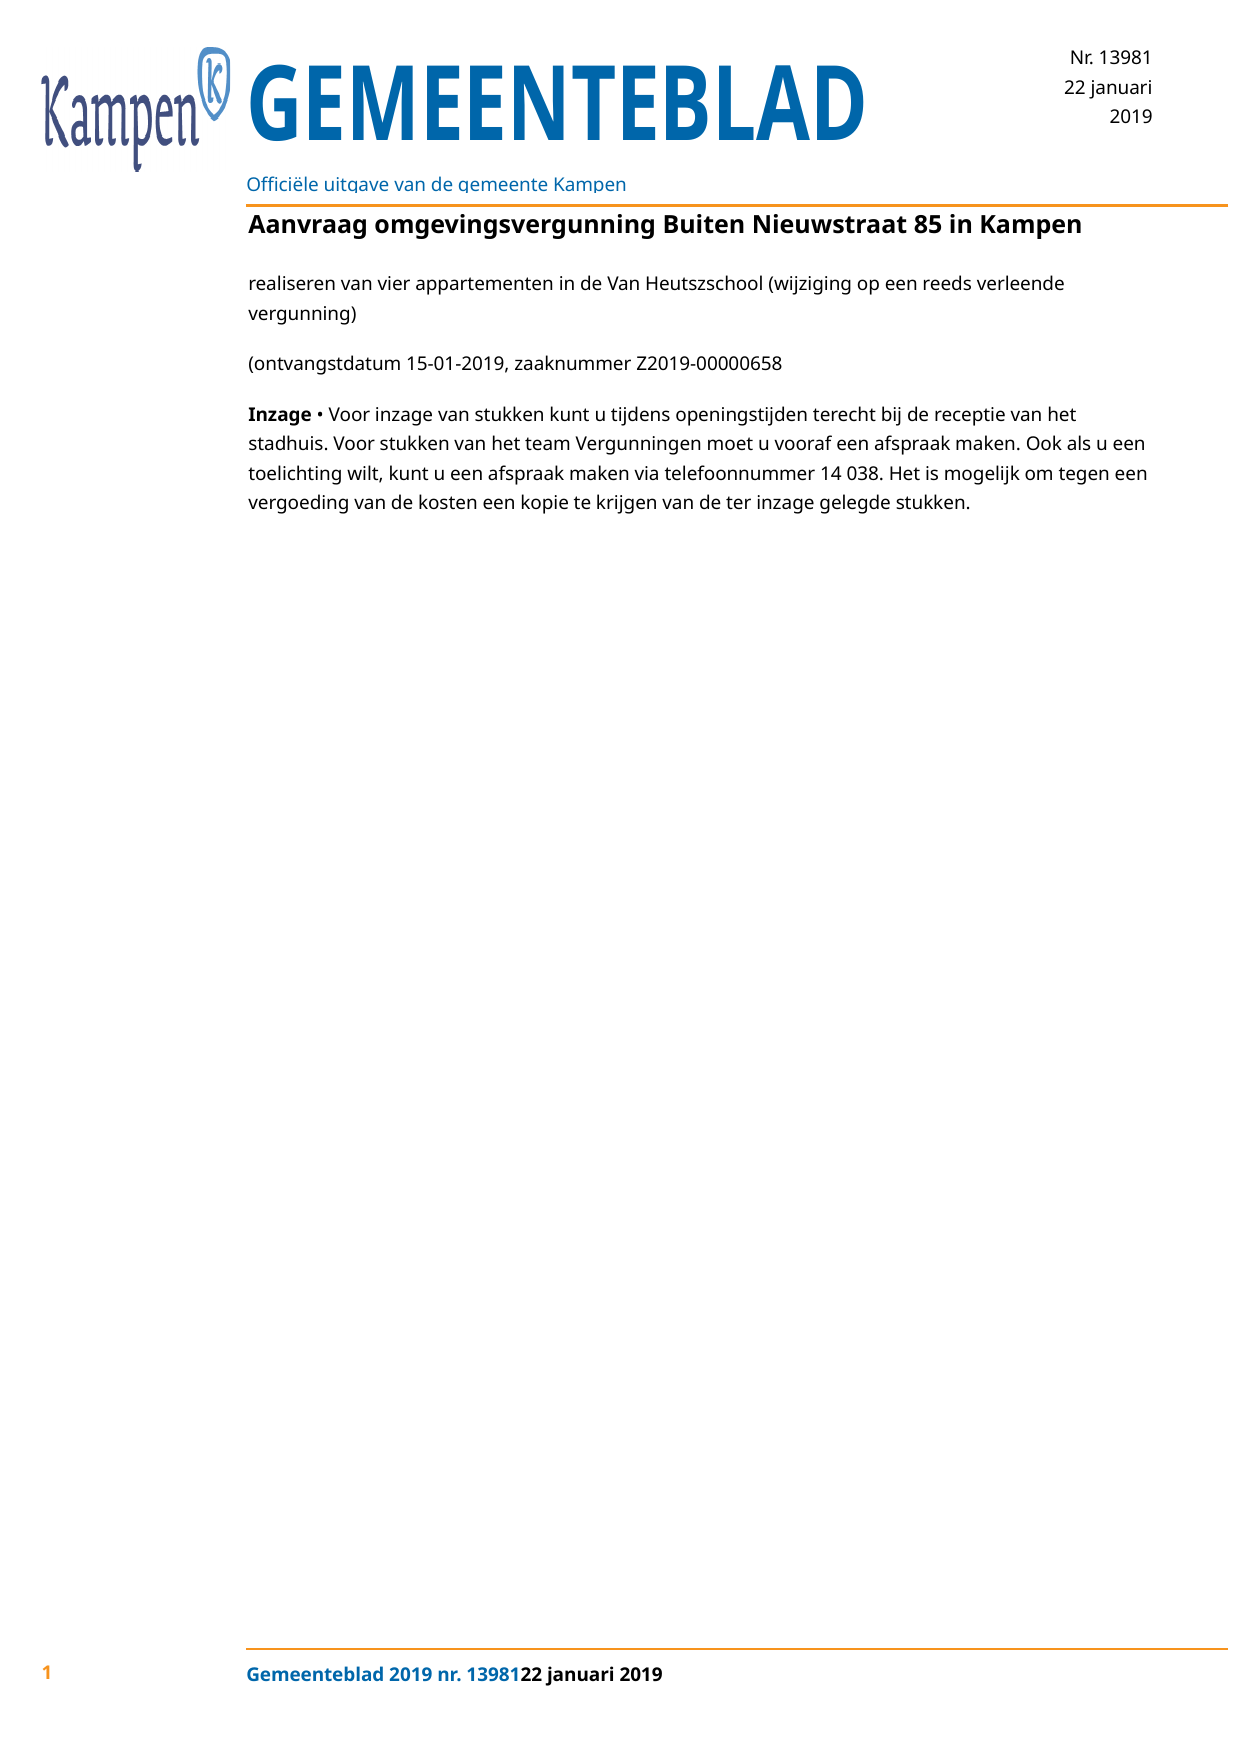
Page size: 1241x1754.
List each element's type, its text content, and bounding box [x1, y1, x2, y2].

picture [41, 47, 231, 172]
text (ontvangstdatum 15-01-2019, zaaknummer Z2019-00000658 [248, 350, 1152, 376]
text Aanvraag omgevingsvergunning Buiten Nieuwstraat 85 in Kampen [248, 207, 1152, 241]
text realiseren van vier appartementen in de Van Heutszschool (wijziging op een reeds verleende vergunning) [248, 270, 1152, 326]
text Inzage • Voor inzage van stukken kunt u tijdens openingstijden terecht bij de receptie van het stadhuis. Voor stukken van het team Vergunningen moet u vooraf een afspraak maken. Ook als u een toelichting wilt, kunt u een afspraak maken via telefoonnummer 14 038. Het is mogelijk om tegen een vergoeding van de kosten een kopie te krijgen van de ter inzage gelegde stukken. [248, 401, 1152, 515]
